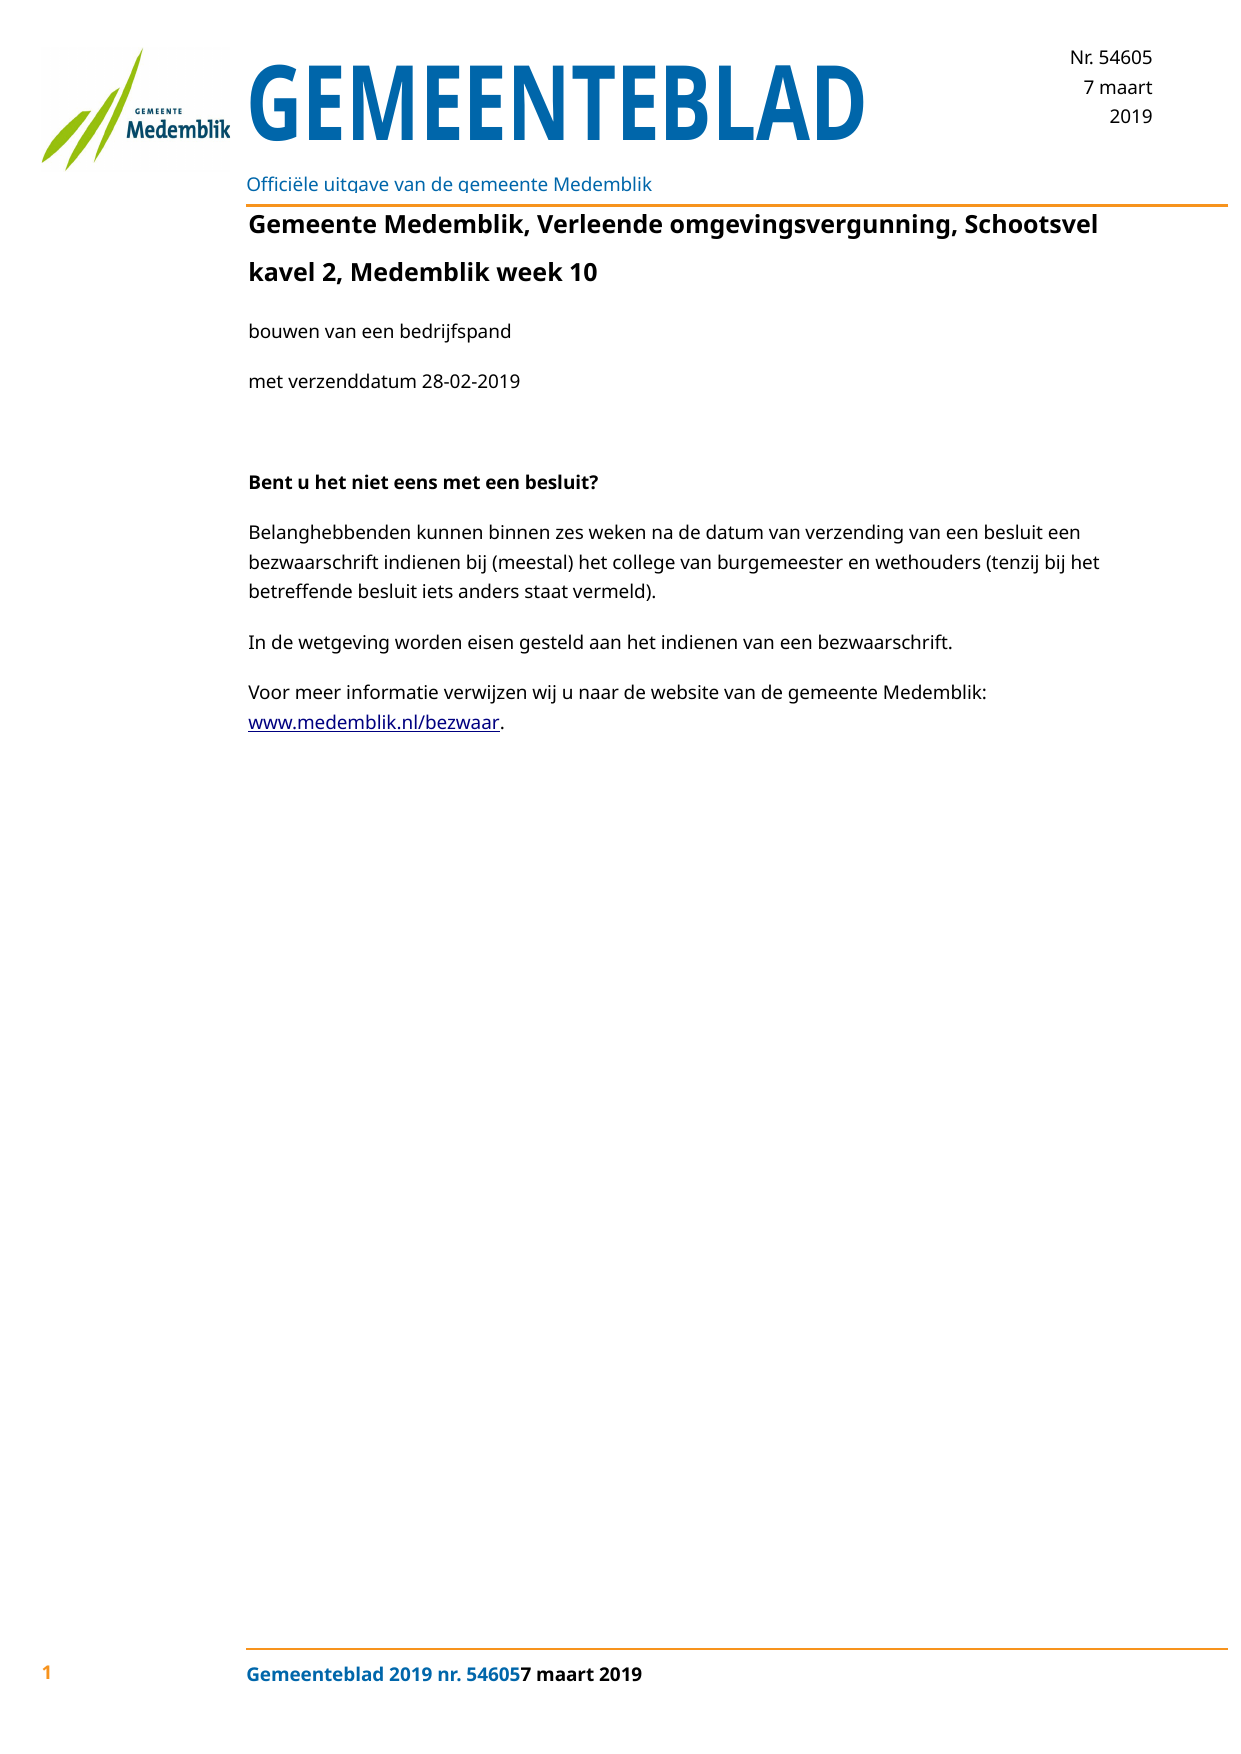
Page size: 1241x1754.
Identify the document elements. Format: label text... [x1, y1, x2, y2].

text Gemeente Medemblik, Verleende omgevingsvergunning, Schootsvel kavel 2, Medemblik week 10 [248, 207, 1152, 288]
text met verzenddatum 28-02-2019 [248, 368, 1152, 394]
text In de wetgeving worden eisen gesteld aan het indienen van een bezwaarschrift. [248, 629, 1152, 655]
text Belanghebbenden kunnen binnen zes weken na de datum van verzending van een besluit een bezwaarschrift indienen bij (meestal) het college van burgemeester en wethouders (tenzij bij het betreffende besluit iets anders staat vermeld). [248, 519, 1152, 604]
picture [41, 47, 231, 172]
text Voor meer informatie verwijzen wij u naar de website van de gemeente Medemblik: www.medemblik.nl/bezwaar. [248, 679, 1152, 735]
text bouwen van een bedrijfspand [248, 318, 1152, 344]
text Bent u het niet eens met een besluit? [248, 469, 1152, 495]
